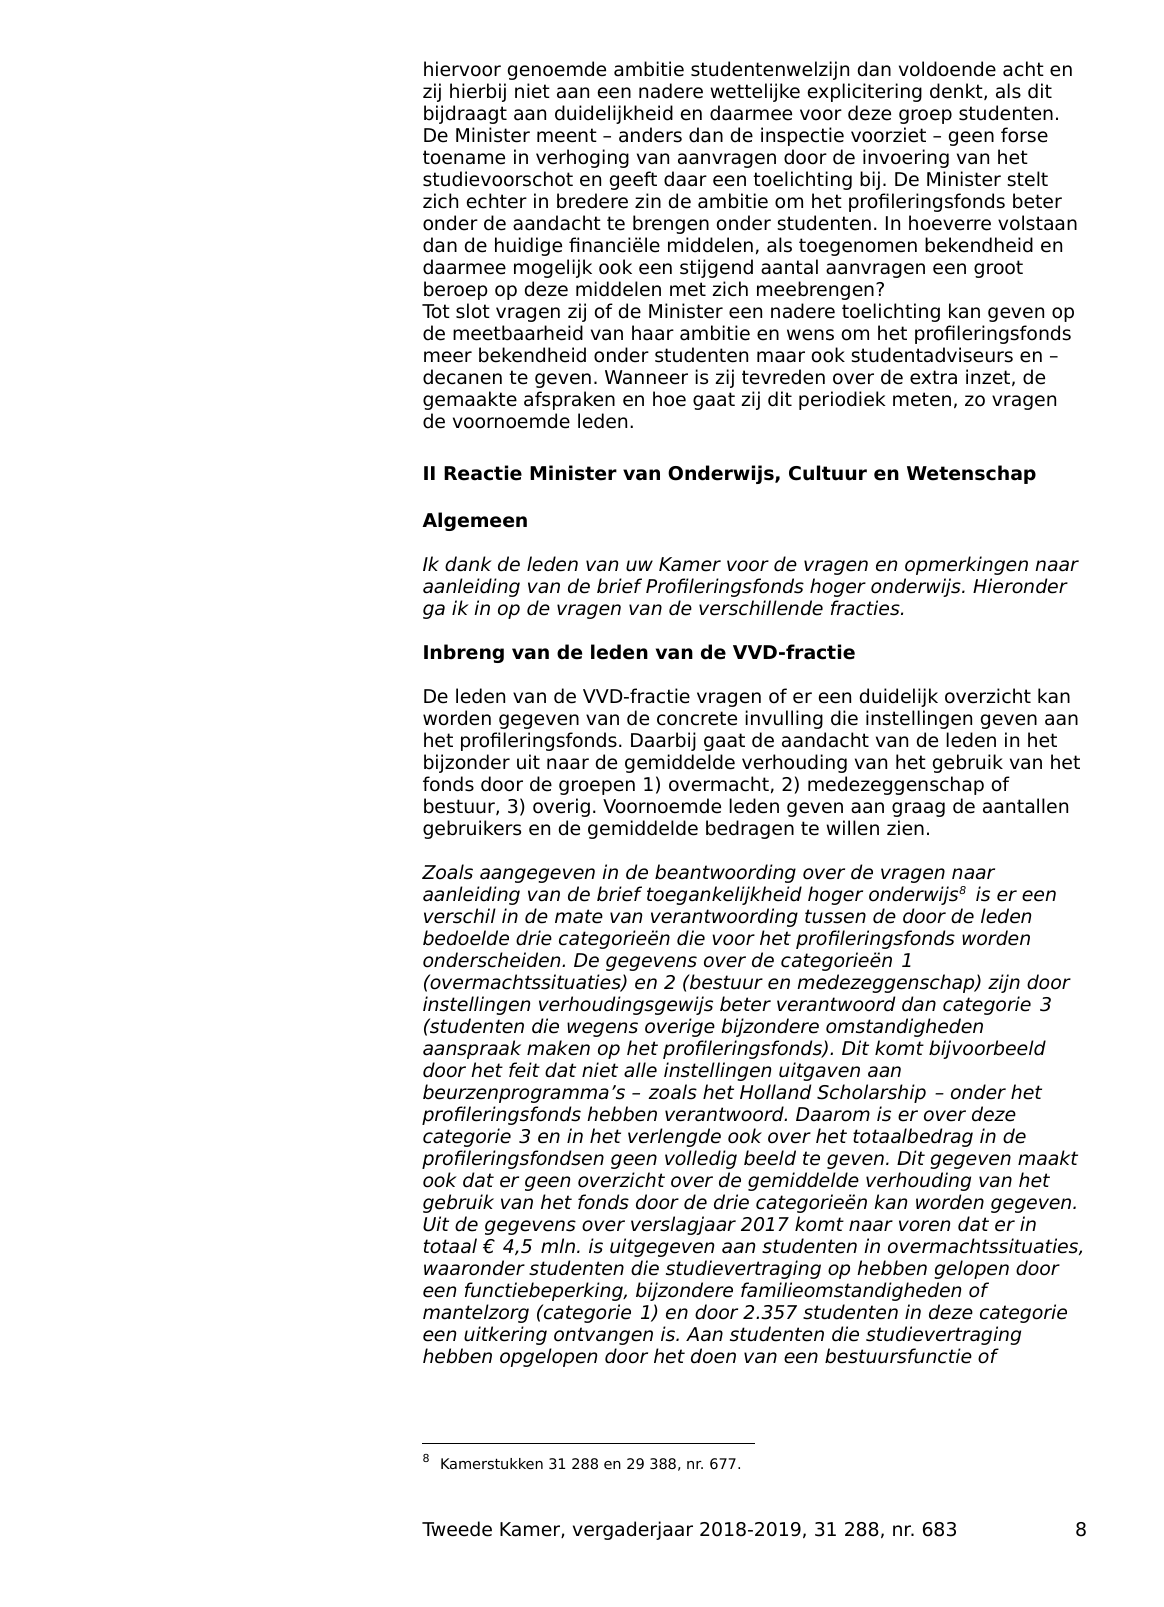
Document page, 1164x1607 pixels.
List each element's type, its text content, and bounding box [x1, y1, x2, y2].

text hiervoor genoemde ambitie studentenwelzijn dan voldoende acht en zij hierbij niet aan een nadere wettelijke explicitering denkt, als dit bijdraagt aan duidelijkheid en daarmee voor deze groep studenten. [422, 59, 1087, 125]
text Zoals aangegeven in de beantwoording over de vragen naar aanleiding van de brief toegankelijkheid hoger onderwijs is er een verschil in de mate van verantwoording tussen de door de leden bedoelde drie categorieën die voor het profileringsfonds worden onderscheiden. De gegevens over de categorieën 1 (overmachtssituaties) en 2 (bestuur en medezeggenschap) zijn door instellingen verhoudingsgewijs beter verantwoord dan categorie 3 (studenten die wegens overige bijzondere omstandigheden aanspraak maken op het profileringsfonds). Dit komt bijvoorbeeld door het feit dat niet alle instellingen uitgaven aan beurzenprogramma’s – zoals het Holland Scholarship – onder het profileringsfonds hebben verantwoord. Daarom is er over deze categorie 3 en in het verlengde ook over het totaalbedrag in de profileringsfondsen geen volledig beeld te geven. Dit gegeven maakt ook dat er geen overzicht over de gemiddelde verhouding van het gebruik van het fonds door de drie categorieën kan worden gegeven. Uit de gegevens over verslagjaar 2017 komt naar voren dat er in totaal € 4,5 mln. is uitgegeven aan studenten in overmachtssituaties, waaronder studenten die studievertraging op hebben gelopen door een functiebeperking, bijzondere familieomstandigheden of mantelzorg (categorie 1) en door 2.357 studenten in deze categorie een uitkering ontvangen is. Aan studenten die studievertraging hebben opgelopen door het doen van een bestuursfunctie of [422, 862, 1087, 1368]
text Tot slot vragen zij of de Minister een nadere toelichting kan geven op de meetbaarheid van haar ambitie en wens om het profileringsfonds meer bekendheid onder studenten maar ook studentadviseurs en – decanen te geven. Wanneer is zij tevreden over de extra inzet, de gemaakte afspraken en hoe gaat zij dit periodiek meten, zo vragen de voornoemde leden. [422, 301, 1087, 433]
subtitle II Reactie Minister van Onderwijs, Cultuur en Wetenschap [422, 463, 1087, 485]
text Ik dank de leden van uw Kamer voor de vragen en opmerkingen naar aanleiding van de brief Profileringsfonds hoger onderwijs. Hieronder ga ik in op de vragen van de verschillende fracties. [422, 554, 1087, 620]
text De Minister meent – anders dan de inspectie voorziet – geen forse toename in verhoging van aanvragen door de invoering van het studievoorschot en geeft daar een toelichting bij. De Minister stelt zich echter in bredere zin de ambitie om het profileringsfonds beter onder de aandacht te brengen onder studenten. In hoeverre volstaan dan de huidige financiële middelen, als toegenomen bekendheid en daarmee mogelijk ook een stijgend aantal aanvragen een groot beroep op deze middelen met zich meebrengen? [422, 125, 1087, 301]
subtitle Algemeen [422, 510, 1087, 532]
text De leden van de VVD-fractie vragen of er een duidelijk overzicht kan worden gegeven van de concrete invulling die instellingen geven aan het profileringsfonds. Daarbij gaat de aandacht van de leden in het bijzonder uit naar de gemiddelde verhouding van het gebruik van het fonds door de groepen 1) overmacht, 2) medezeggenschap of bestuur, 3) overig. Voornoemde leden geven aan graag de aantallen gebruikers en de gemiddelde bedragen te willen zien. [422, 686, 1087, 840]
text Kamerstukken 31 288 en 29 388, nr. 677. [422, 1452, 1087, 1474]
subtitle Inbreng van de leden van de VVD-fractie [422, 642, 1087, 664]
